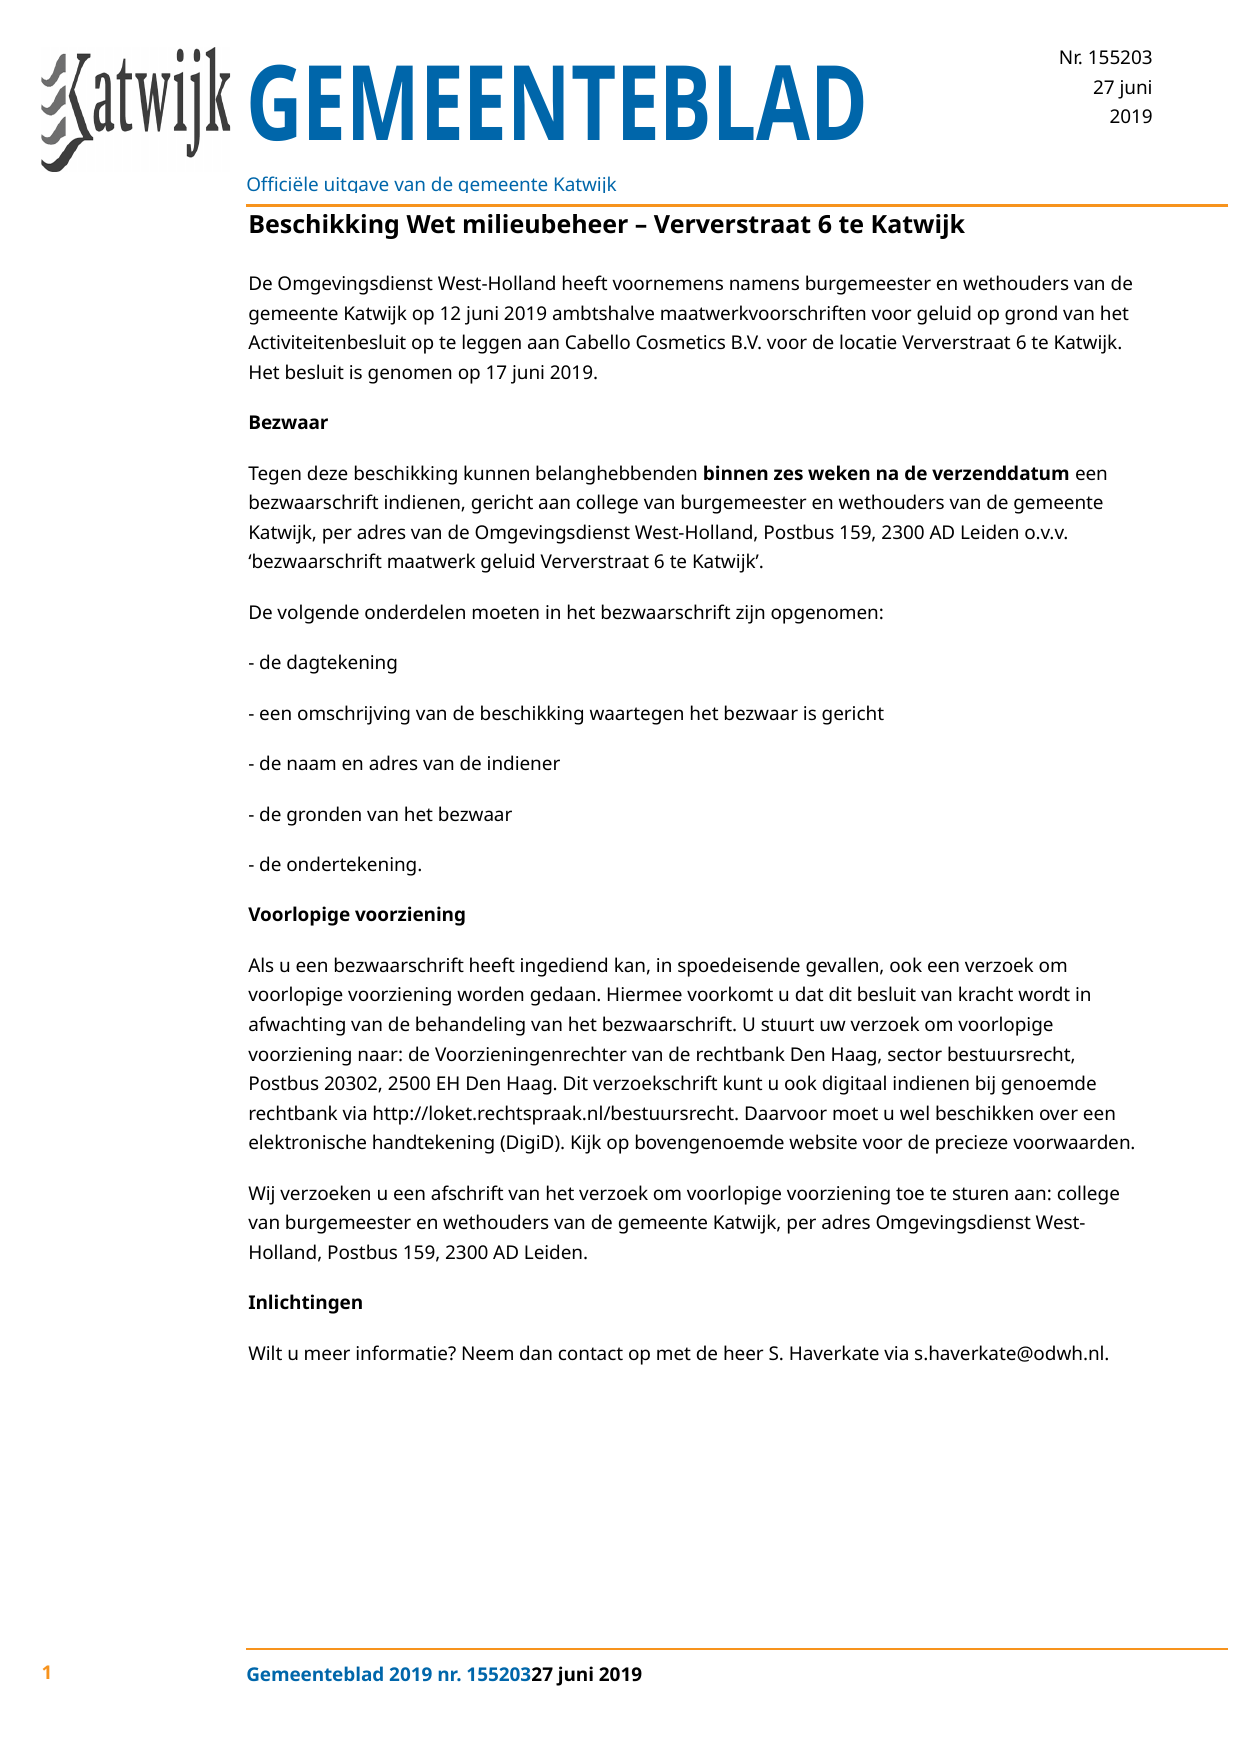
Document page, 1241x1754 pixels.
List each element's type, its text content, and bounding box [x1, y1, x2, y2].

text - de naam en adres van de indiener [248, 750, 1152, 776]
text Als u een bezwaarschrift heeft ingediend kan, in spoedeisende gevallen, ook een verzoek om voorlopige voorziening worden gedaan. Hiermee voorkomt u dat dit besluit van kracht wordt in afwachting van de behandeling van het bezwaarschrift. U stuurt uw verzoek om voorlopige voorziening naar: de Voorzieningenrechter van de rechtbank Den Haag, sector bestuursrecht, Postbus 20302, 2500 EH Den Haag. Dit verzoekschrift kunt u ook digitaal indienen bij genoemde rechtbank via http://loket.rechtspraak.nl/bestuursrecht. Daarvoor moet u wel beschikken over een elektronische handtekening (DigiD). Kijk op bovengenoemde website voor de precieze voorwaarden. [248, 952, 1152, 1155]
text - een omschrijving van de beschikking waartegen het bezwaar is gericht [248, 700, 1152, 726]
picture [41, 47, 231, 172]
text - de ondertekening. [248, 851, 1152, 877]
text - de gronden van het bezwaar [248, 801, 1152, 826]
text Tegen deze beschikking kunnen belanghebbenden binnen zes weken na de verzenddatum een bezwaarschrift indienen, gericht aan college van burgemeester en wethouders van de gemeente Katwijk, per adres van de Omgevingsdienst West-Holland, Postbus 159, 2300 AD Leiden o.v.v. ‘bezwaarschrift maatwerk geluid Ververstraat 6 te Katwijk’. [248, 460, 1152, 574]
text Inlichtingen [248, 1289, 1152, 1315]
text Wij verzoeken u een afschrift van het verzoek om voorlopige voorziening toe te sturen aan: college van burgemeester en wethouders van de gemeente Katwijk, per adres Omgevingsdienst West-Holland, Postbus 159, 2300 AD Leiden. [248, 1180, 1152, 1265]
text Beschikking Wet milieubeheer – Ververstraat 6 te Katwijk [248, 207, 1152, 241]
text - de dagtekening [248, 649, 1152, 675]
text Voorlopige voorziening [248, 902, 1152, 927]
text De volgende onderdelen moeten in het bezwaarschrift zijn opgenomen: [248, 599, 1152, 625]
text Wilt u meer informatie? Neem dan contact op met de heer S. Haverkate via s.haverkate@odwh.nl. [248, 1340, 1152, 1366]
text De Omgevingsdienst West-Holland heeft voornemens namens burgemeester en wethouders van de gemeente Katwijk op 12 juni 2019 ambtshalve maatwerkvoorschriften voor geluid op grond van het Activiteitenbesluit op te leggen aan Cabello Cosmetics B.V. voor de locatie Ververstraat 6 te Katwijk. Het besluit is genomen op 17 juni 2019. [248, 270, 1152, 385]
text Bezwaar [248, 409, 1152, 435]
